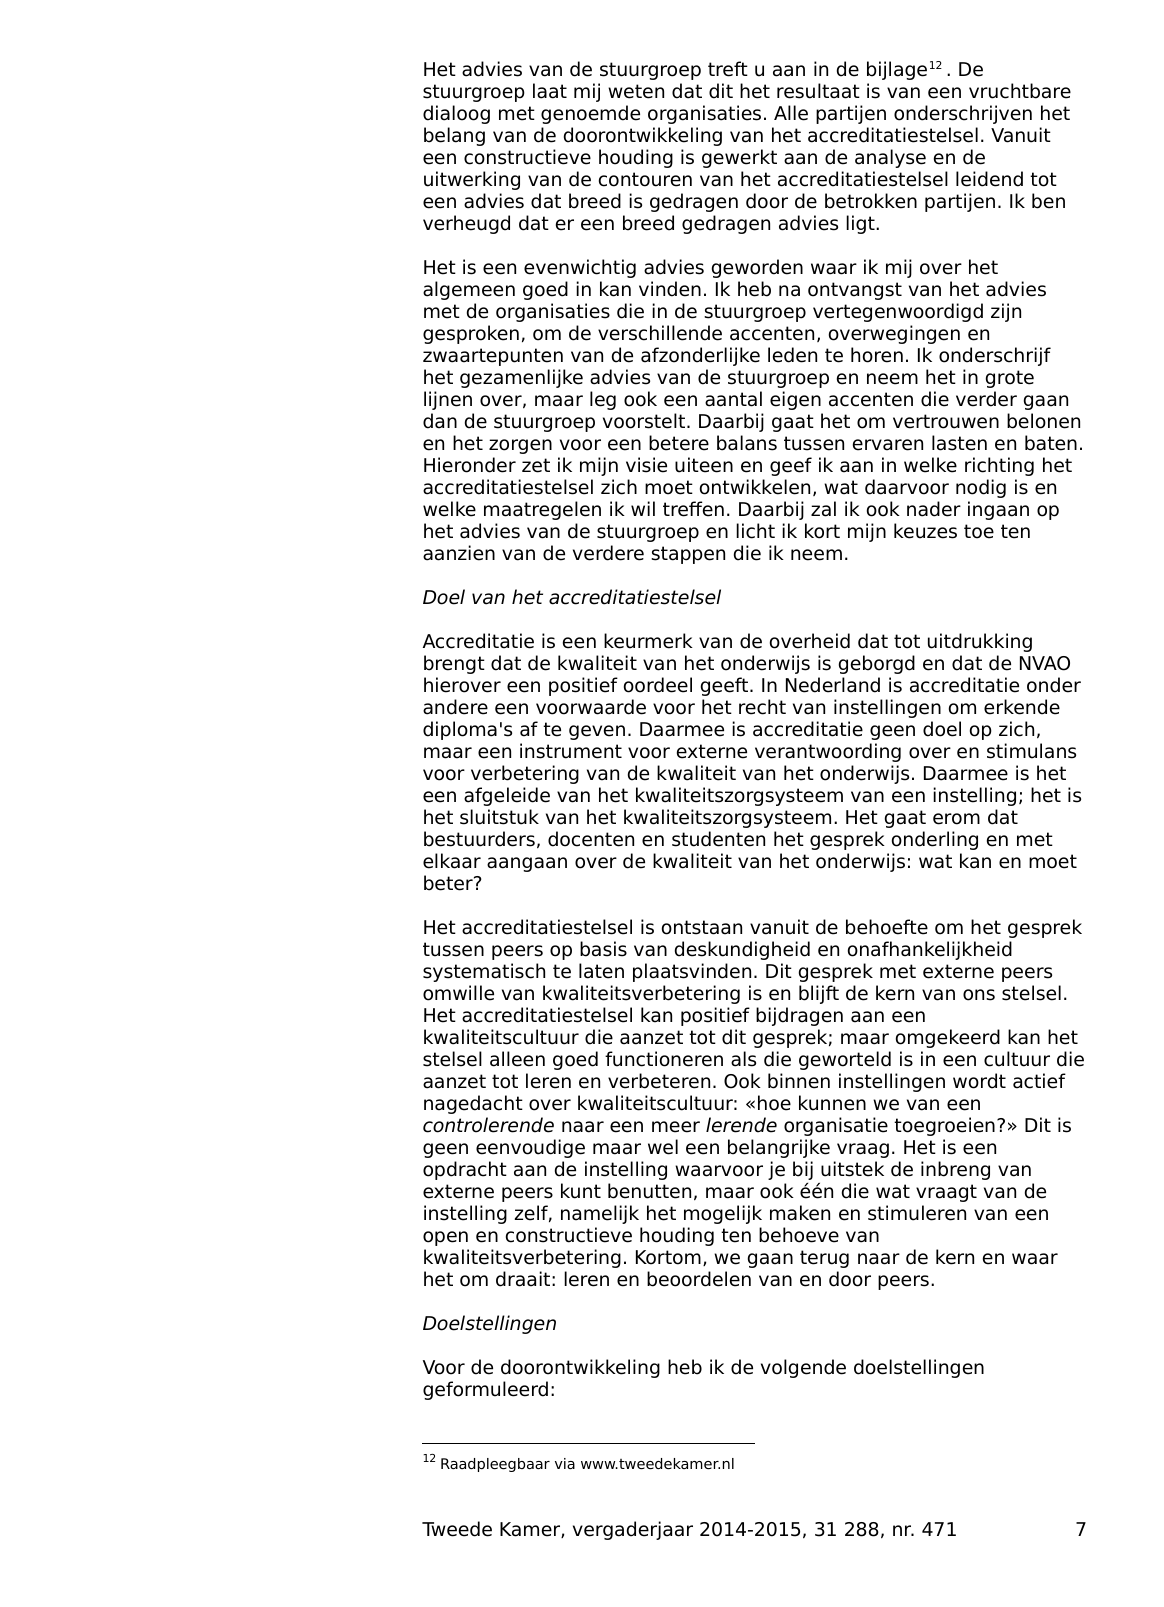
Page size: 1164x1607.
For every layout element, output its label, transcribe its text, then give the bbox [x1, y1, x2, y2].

text Voor de doorontwikkeling heb ik de volgende doelstellingen geformuleerd: [422, 1357, 1087, 1401]
text Het accreditatiestelsel is ontstaan vanuit de behoefte om het gesprek tussen peers op basis van deskundigheid en onafhankelijkheid systematisch te laten plaatsvinden. Dit gesprek met externe peers omwille van kwaliteitsverbetering is en blijft de kern van ons stelsel. Het accreditatiestelsel kan positief bijdragen aan een kwaliteitscultuur die aanzet tot dit gesprek; maar omgekeerd kan het stelsel alleen goed functioneren als die geworteld is in een cultuur die aanzet tot leren en verbeteren. Ook binnen instellingen wordt actief nagedacht over kwaliteitscultuur: «hoe kunnen we van een controlerende naar een meer lerende organisatie toegroeien?» Dit is geen eenvoudige maar wel een belangrijke vraag. Het is een opdracht aan de instelling waarvoor je bij uitstek de inbreng van externe peers kunt benutten, maar ook één die wat vraagt van de instelling zelf, namelijk het mogelijk maken en stimuleren van een open en constructieve houding ten behoeve van kwaliteitsverbetering. Kortom, we gaan terug naar de kern en waar het om draait: leren en beoordelen van en door peers. [422, 917, 1087, 1291]
text Het is een evenwichtig advies geworden waar ik mij over het algemeen goed in kan vinden. Ik heb na ontvangst van het advies met de organisaties die in de stuurgroep vertegenwoordigd zijn gesproken, om de verschillende accenten, overwegingen en zwaartepunten van de afzonderlijke leden te horen. Ik onderschrijf het gezamenlijke advies van de stuurgroep en neem het in grote lijnen over, maar leg ook een aantal eigen accenten die verder gaan dan de stuurgroep voorstelt. Daarbij gaat het om vertrouwen belonen en het zorgen voor een betere balans tussen ervaren lasten en baten. Hieronder zet ik mijn visie uiteen en geef ik aan in welke richting het accreditatiestelsel zich moet ontwikkelen, wat daarvoor nodig is en welke maatregelen ik wil treffen. Daarbij zal ik ook nader ingaan op het advies van de stuurgroep en licht ik kort mijn keuzes toe ten aanzien van de verdere stappen die ik neem. [422, 257, 1087, 565]
subtitle Doelstellingen [422, 1313, 1087, 1335]
text Het advies van de stuurgroep treft u aan in de bijlage. De stuurgroep laat mij weten dat dit het resultaat is van een vruchtbare dialoog met genoemde organisaties. Alle partijen onderschrijven het belang van de doorontwikkeling van het accreditatiestelsel. Vanuit een constructieve houding is gewerkt aan de analyse en de uitwerking van de contouren van het accreditatiestelsel leidend tot een advies dat breed is gedragen door de betrokken partijen. Ik ben verheugd dat er een breed gedragen advies ligt. [422, 59, 1087, 235]
subtitle Doel van het accreditatiestelsel [422, 587, 1087, 609]
text Accreditatie is een keurmerk van de overheid dat tot uitdrukking brengt dat de kwaliteit van het onderwijs is geborgd en dat de NVAO hierover een positief oordeel geeft. In Nederland is accreditatie onder andere een voorwaarde voor het recht van instellingen om erkende diploma's af te geven. Daarmee is accreditatie geen doel op zich, maar een instrument voor externe verantwoording over en stimulans voor verbetering van de kwaliteit van het onderwijs. Daarmee is het een afgeleide van het kwaliteitszorgsysteem van een instelling; het is het sluitstuk van het kwaliteitszorgsysteem. Het gaat erom dat bestuurders, docenten en studenten het gesprek onderling en met elkaar aangaan over de kwaliteit van het onderwijs: wat kan en moet beter? [422, 631, 1087, 895]
text Raadpleegbaar via www.tweedekamer.nl [422, 1452, 1087, 1474]
